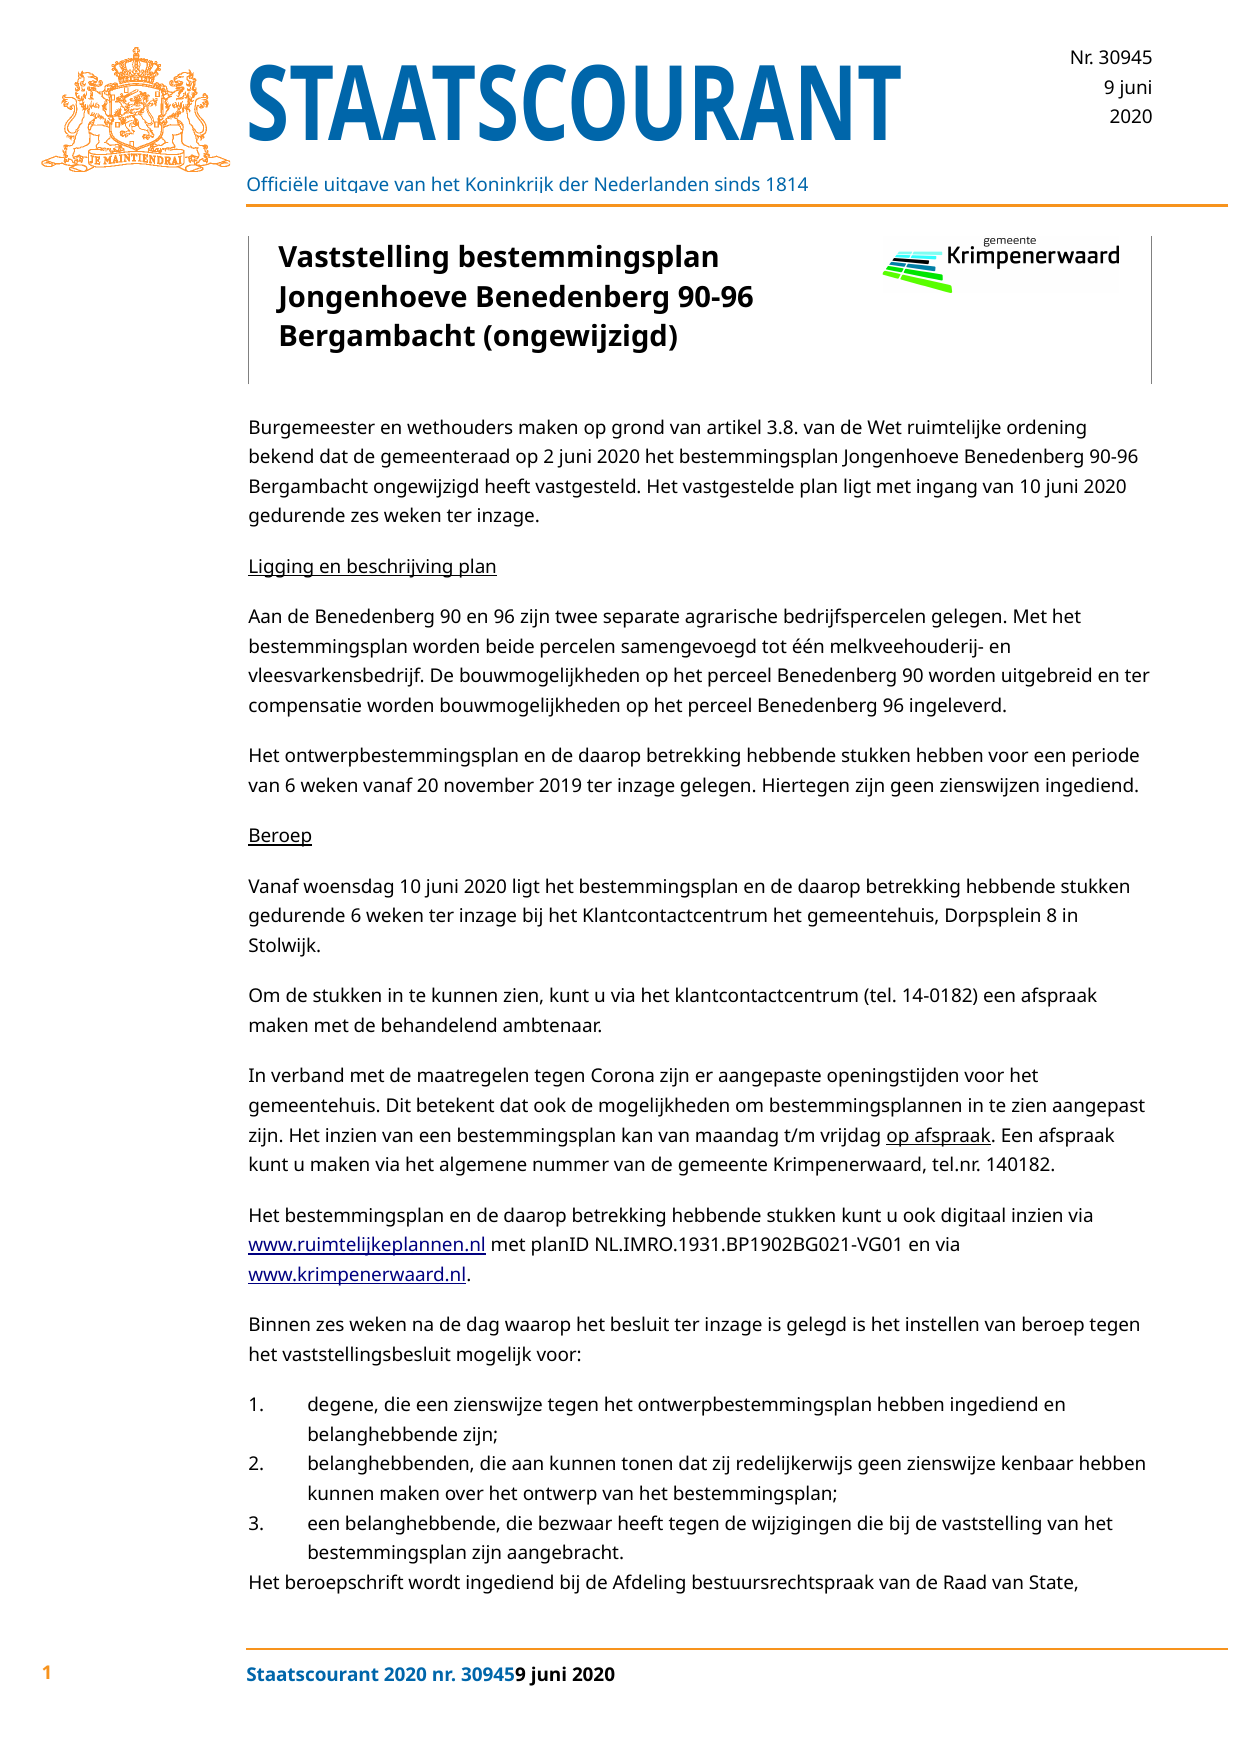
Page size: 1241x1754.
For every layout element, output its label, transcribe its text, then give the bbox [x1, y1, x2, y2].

text Binnen zes weken na de dag waarop het besluit ter inzage is gelegd is het instellen van beroep tegen het vaststellingsbesluit mogelijk voor: [248, 1311, 1152, 1367]
list belanghebbenden, die aan kunnen tonen dat zij redelijkerwijs geen zienswijze kenbaar hebben kunnen maken over het ontwerp van het bestemmingsplan; [248, 1451, 1152, 1506]
text Aan de Benedenberg 90 en 96 zijn twee separate agrarische bedrijfspercelen gelegen. Met het bestemmingsplan worden beide percelen samengevoegd tot één melkveehouderij- en vleesvarkensbedrijf. De bouwmogelijkheden op het perceel Benedenberg 90 worden uitgebreid en ter compensatie worden bouwmogelijkheden op het perceel Benedenberg 96 ingeleverd. [248, 603, 1152, 718]
text Het ontwerpbestemmingsplan en de daarop betrekking hebbende stukken hebben voor een periode van 6 weken vanaf 20 november 2019 ter inzage gelegen. Hiertegen zijn geen zienswijzen ingediend. [248, 743, 1152, 798]
picture [882, 236, 1119, 293]
table_header Vaststelling bestemmingsplan Jongenhoeve Benedenberg 90-96 Bergambacht (ongewijzigd) [249, 236, 850, 384]
text Het bestemmingsplan en de daarop betrekking hebbende stukken kunt u ook digitaal inzien via www.ruimtelijkeplannen.nl met planID NL.IMRO.1931.BP1902BG021-VG01 en via www.krimpenerwaard.nl. [248, 1202, 1152, 1287]
list een belanghebbende, die bezwaar heeft tegen de wijzigingen die bij de vaststelling van het bestemmingsplan zijn aangebracht. [248, 1510, 1152, 1565]
picture [41, 47, 231, 172]
text Om de stukken in te kunnen zien, kunt u via het klantcontactcentrum (tel. 14-0182) een afspraak maken met de behandelend ambtenaar. [248, 983, 1152, 1038]
text Het beroepschrift wordt ingediend bij de Afdeling bestuursrechtspraak van de Raad van State, [248, 1569, 1152, 1595]
text Ligging en beschrijving plan [248, 553, 1152, 579]
table_header [850, 236, 1151, 384]
text Burgemeester en wethouders maken op grond van artikel 3.8. van de Wet ruimtelijke ordening bekend dat de gemeenteraad op 2 juni 2020 het bestemmingsplan Jongenhoeve Benedenberg 90-96 Bergambacht ongewijzigd heeft vastgesteld. Het vastgestelde plan ligt met ingang van 10 juni 2020 gedurende zes weken ter inzage. [248, 414, 1152, 528]
text Vanaf woensdag 10 juni 2020 ligt het bestemmingsplan en de daarop betrekking hebbende stukken gedurende 6 weken ter inzage bij het Klantcontactcentrum het gemeentehuis, Dorpsplein 8 in Stolwijk. [248, 873, 1152, 958]
text In verband met de maatregelen tegen Corona zijn er aangepaste openingstijden voor het gemeentehuis. Dit betekent dat ook de mogelijkheden om bestemmingsplannen in te zien aangepast zijn. Het inzien van een bestemmingsplan kan van maandag t/m vrijdag op afspraak. Een afspraak kunt u maken via het algemene nummer van de gemeente Krimpenerwaard, tel.nr. 140182. [248, 1063, 1152, 1177]
list degene, die een zienswijze tegen het ontwerpbestemmingsplan hebben ingediend en belanghebbende zijn; [248, 1391, 1152, 1447]
text Beroep [248, 823, 1152, 848]
